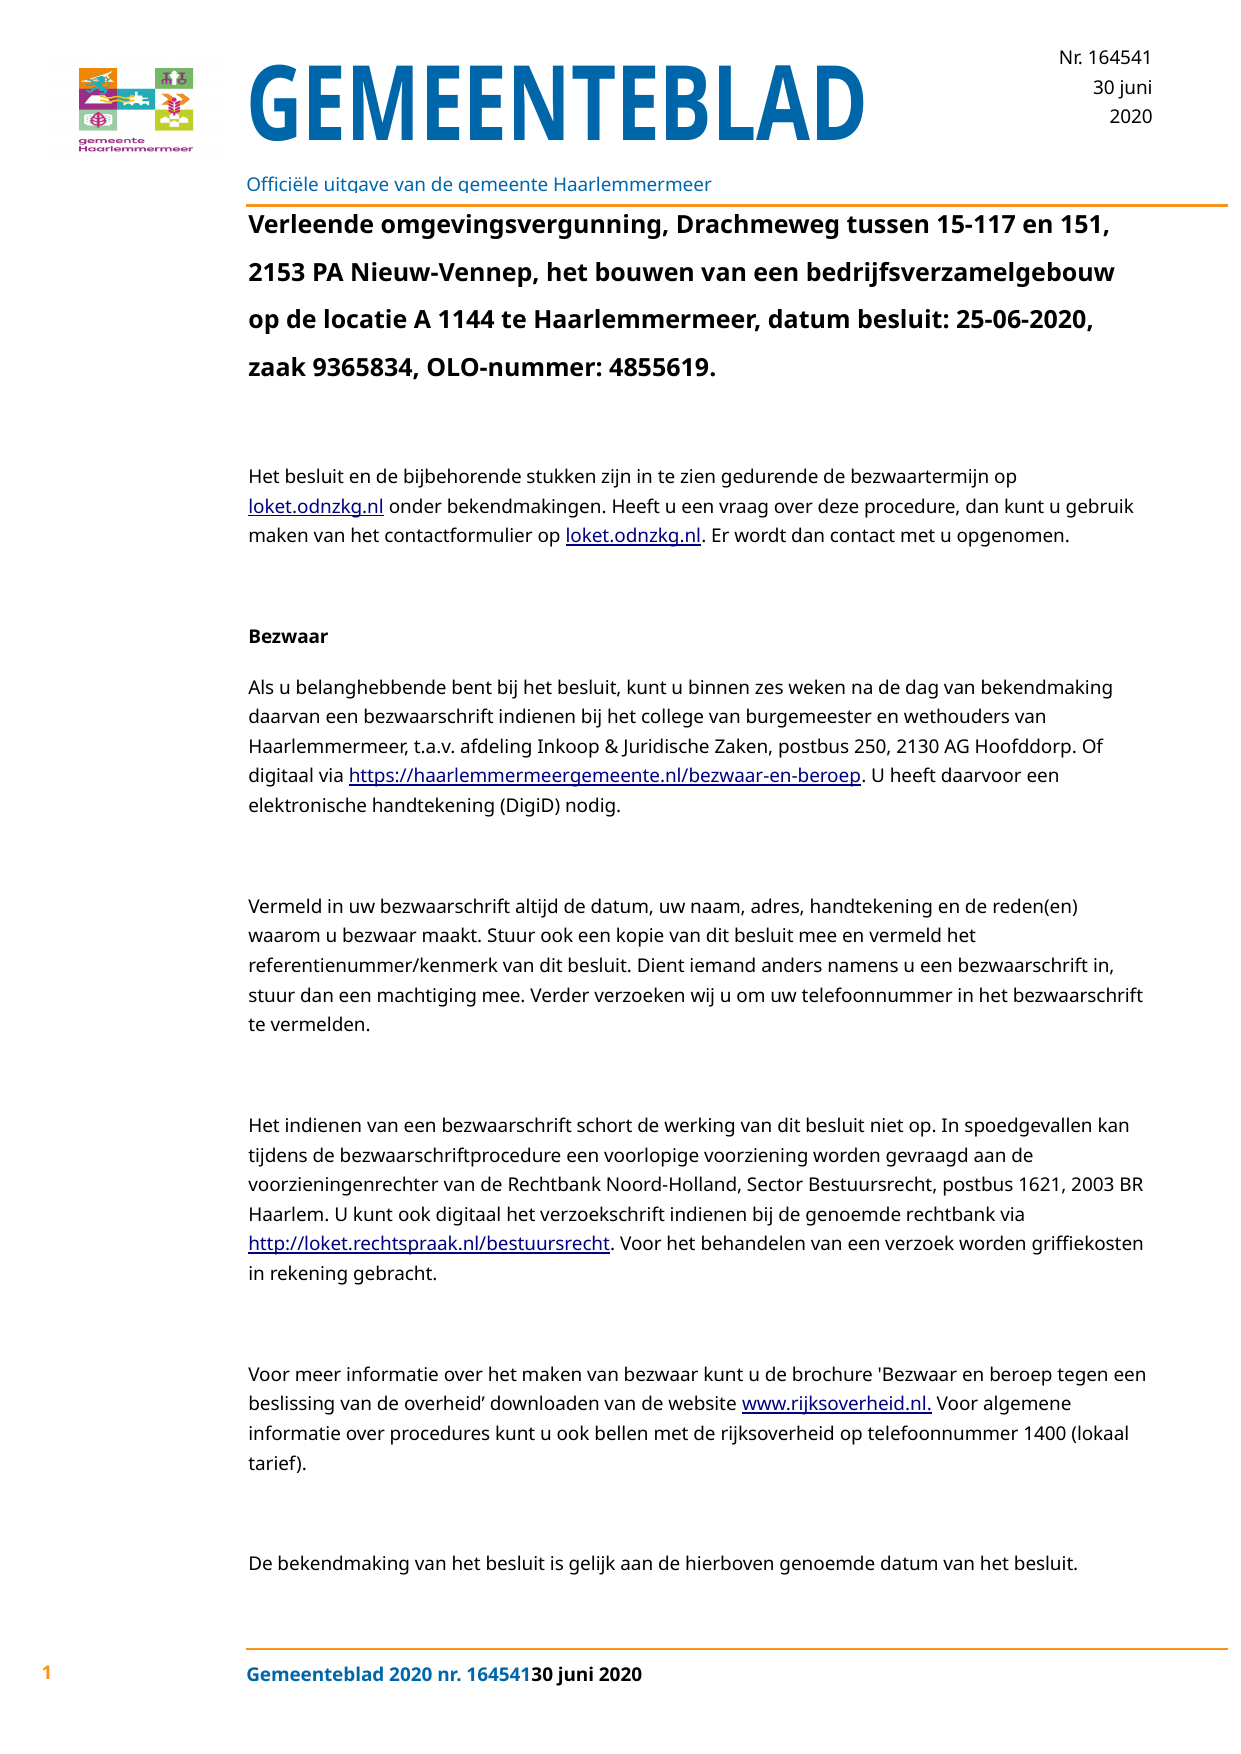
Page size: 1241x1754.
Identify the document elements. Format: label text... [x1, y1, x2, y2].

text Het besluit en de bijbehorende stukken zijn in te zien gedurende de bezwaartermijn op loket.odnzkg.nl onder bekendmakingen. Heeft u een vraag over deze procedure, dan kunt u gebruik maken van het contactformulier op loket.odnzkg.nl. Er wordt dan contact met u opgenomen. [248, 463, 1152, 548]
text Bezwaar [248, 623, 1152, 649]
text Het indienen van een bezwaarschrift schort de werking van dit besluit niet op. In spoedgevallen kan tijdens de bezwaarschriftprocedure een voorlopige voorziening worden gevraagd aan de voorzieningenrechter van de Rechtbank Noord-Holland, Sector Bestuursrecht, postbus 1621, 2003 BR Haarlem. U kunt ook digitaal het verzoekschrift indienen bij de genoemde rechtbank via http://loket.rechtspraak.nl/bestuursrecht. Voor het behandelen van een verzoek worden griffiekosten in rekening gebracht. [248, 1112, 1152, 1286]
text Voor meer informatie over het maken van bezwaar kunt u de brochure 'Bezwaar en beroep tegen een beslissing van de overheid’ downloaden van de website www.rijksoverheid.nl. Voor algemene informatie over procedures kunt u ook bellen met de rijksoverheid op telefoonnummer 1400 (lokaal tarief). [248, 1361, 1152, 1476]
text De bekendmaking van het besluit is gelijk aan de hierboven genoemde datum van het besluit. [248, 1551, 1152, 1576]
text Vermeld in uw bezwaarschrift altijd de datum, uw naam, adres, handtekening en de reden(en) waarom u bezwaar maakt. Stuur ook een kopie van dit besluit mee en vermeld het referentienummer/kenmerk van dit besluit. Dient iemand anders namens u een bezwaarschrift in, stuur dan een machtiging mee. Verder verzoeken wij u om uw telefoonnummer in het bezwaarschrift te vermelden. [248, 893, 1152, 1037]
text Verleende omgevingsvergunning, Drachmeweg tussen 15-117 en 151, 2153 PA Nieuw-Vennep, het bouwen van een bedrijfsverzamelgebouw op de locatie A 1144 te Haarlemmermeer, datum besluit: 25-06-2020, zaak 9365834, OLO-nummer: 4855619. [248, 207, 1152, 384]
text Als u belanghebbende bent bij het besluit, kunt u binnen zes weken na de dag van bekendmaking daarvan een bezwaarschrift indienen bij het college van burgemeester en wethouders van Haarlemmermeer, t.a.v. afdeling Inkoop & Juridische Zaken, postbus 250, 2130 AG Hoofddorp. Of digitaal via https://haarlemmermeergemeente.nl/bezwaar-en-beroep. U heeft daarvoor een elektronische handtekening (DigiD) nodig. [248, 674, 1152, 818]
picture [41, 47, 231, 172]
